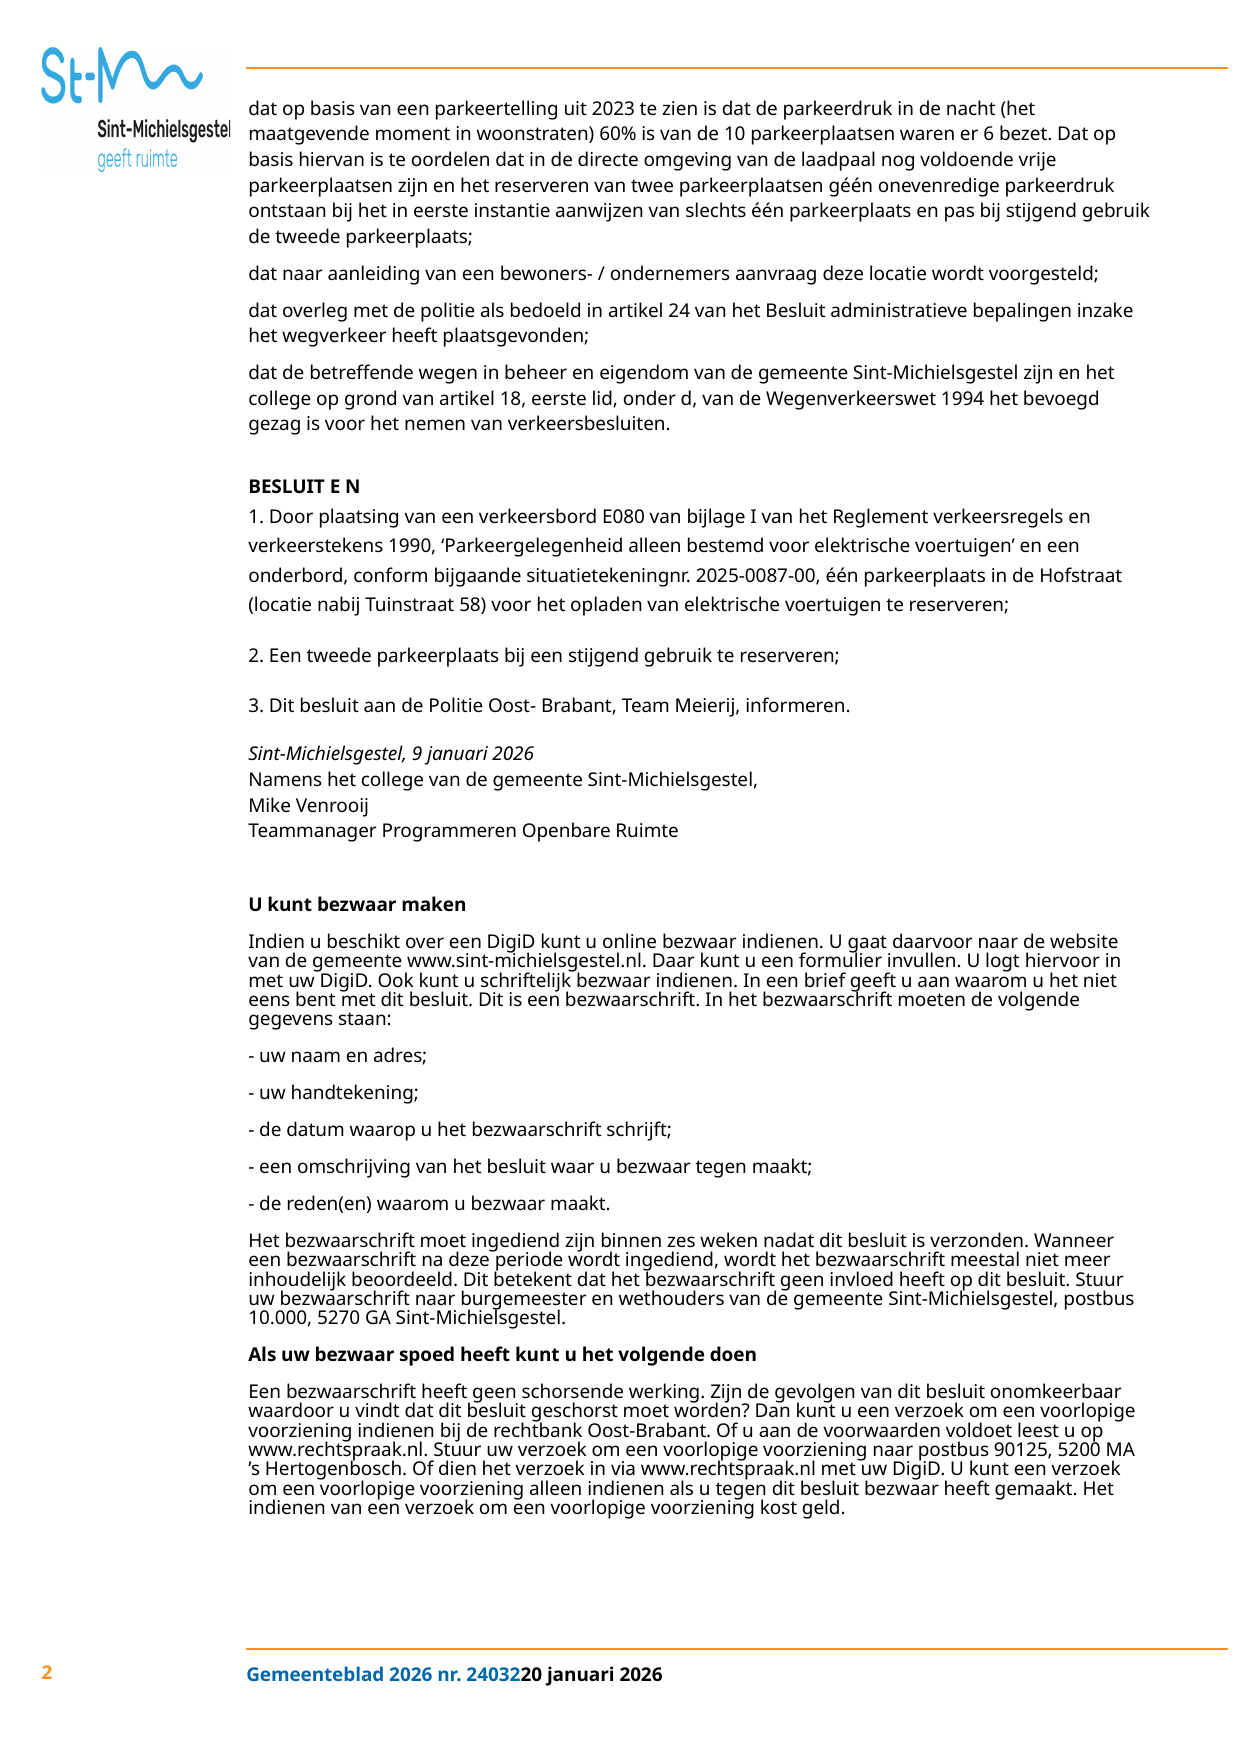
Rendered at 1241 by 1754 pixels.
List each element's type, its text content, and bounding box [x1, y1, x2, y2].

text dat overleg met de politie als bedoeld in artikel 24 van het Besluit administratieve bepalingen inzake het wegverkeer heeft plaatsgevonden; [248, 297, 1152, 348]
text 1. Door plaatsing van een verkeersbord E080 van bijlage I van het Reglement verkeersregels en verkeerstekens 1990, ‘Parkeergelegenheid alleen bestemd voor elektrische voertuigen’ en een onderbord, conform bijgaande situatietekeningnr. 2025-0087-00, één parkeerplaats in de Hofstraat (locatie nabij Tuinstraat 58) voor het opladen van elektrische voertuigen te reserveren; [248, 503, 1152, 617]
text Sint-Michielsgestel, 9 januari 2026 [248, 740, 1152, 766]
text Een bezwaarschrift heeft geen schorsende werking. Zijn de gevolgen van dit besluit onomkeerbaar waardoor u vindt dat dit besluit geschorst moet worden? Dan kunt u een verzoek om een voorlopige voorziening indienen bij de rechtbank Oost-Brabant. Of u aan de voorwaarden voldoet leest u op www.rechtspraak.nl. Stuur uw verzoek om een voorlopige voorziening naar postbus 90125, 5200 MA ’s Hertogenbosch. Of dien het verzoek in via www.rechtspraak.nl met uw DigiD. U kunt een verzoek om een voorlopige voorziening alleen indienen als u tegen dit besluit bezwaar heeft gemaakt. Het indienen van een verzoek om een voorlopige voorziening kost geld. [248, 1383, 1152, 1518]
text - uw naam en adres; [248, 1047, 1152, 1066]
text - de reden(en) waarom u bezwaar maakt. [248, 1195, 1152, 1214]
text BESLUIT E N [248, 473, 1152, 499]
text 3. Dit besluit aan de Politie Oost- Brabant, Team Meierij, informeren. [248, 692, 1152, 718]
text 2. Een tweede parkeerplaats bij een stijgend gebruik te reserveren; [248, 642, 1152, 668]
text Indien u beschikt over een DigiD kunt u online bezwaar indienen. U gaat daarvoor naar de website van de gemeente www.sint-michielsgestel.nl. Daar kunt u een formulier invullen. U logt hiervoor in met uw DigiD. Ook kunt u schriftelijk bezwaar indienen. In een brief geeft u aan waarom u het niet eens bent met dit besluit. Dit is een bezwaarschrift. In het bezwaarschrift moeten de volgende gegevens staan: [248, 933, 1152, 1029]
text - uw handtekening; [248, 1084, 1152, 1103]
text - de datum waarop u het bezwaarschrift schrijft; [248, 1121, 1152, 1140]
text Mike Venrooij [248, 792, 1152, 817]
text Namens het college van de gemeente Sint-Michielsgestel, [248, 766, 1152, 792]
text dat de betreffende wegen in beheer en eigendom van de gemeente Sint-Michielsgestel zijn en het college op grond van artikel 18, eerste lid, onder d, van de Wegenverkeerswet 1994 het bevoegd gezag is voor het nemen van verkeersbesluiten. [248, 359, 1152, 436]
text dat op basis van een parkeertelling uit 2023 te zien is dat de parkeerdruk in de nacht (het maatgevende moment in woonstraten) 60% is van de 10 parkeerplaatsen waren er 6 bezet. Dat op basis hiervan is te oordelen dat in de directe omgeving van de laadpaal nog voldoende vrije parkeerplaatsen zijn en het reserveren van twee parkeerplaatsen géén onevenredige parkeerdruk ontstaan bij het in eerste instantie aanwijzen van slechts één parkeerplaats en pas bij stijgend gebruik de tweede parkeerplaats; [248, 95, 1152, 249]
text dat naar aanleiding van een bewoners- / ondernemers aanvraag deze locatie wordt voorgesteld; [248, 260, 1152, 286]
text Teammanager Programmeren Openbare Ruimte [248, 817, 1152, 843]
text Het bezwaarschrift moet ingediend zijn binnen zes weken nadat dit besluit is verzonden. Wanneer een bezwaarschrift na deze periode wordt ingediend, wordt het bezwaarschrift meestal niet meer inhoudelijk beoordeeld. Dit betekent dat het bezwaarschrift geen invloed heeft op dit besluit. Stuur uw bezwaarschrift naar burgemeester en wethouders van de gemeente Sint-Michielsgestel, postbus 10.000, 5270 GA Sint-Michielsgestel. [248, 1232, 1152, 1328]
text Als uw bezwaar spoed heeft kunt u het volgende doen [248, 1346, 1152, 1365]
picture [41, 47, 231, 172]
text - een omschrijving van het besluit waar u bezwaar tegen maakt; [248, 1158, 1152, 1177]
text U kunt bezwaar maken [248, 896, 1152, 915]
